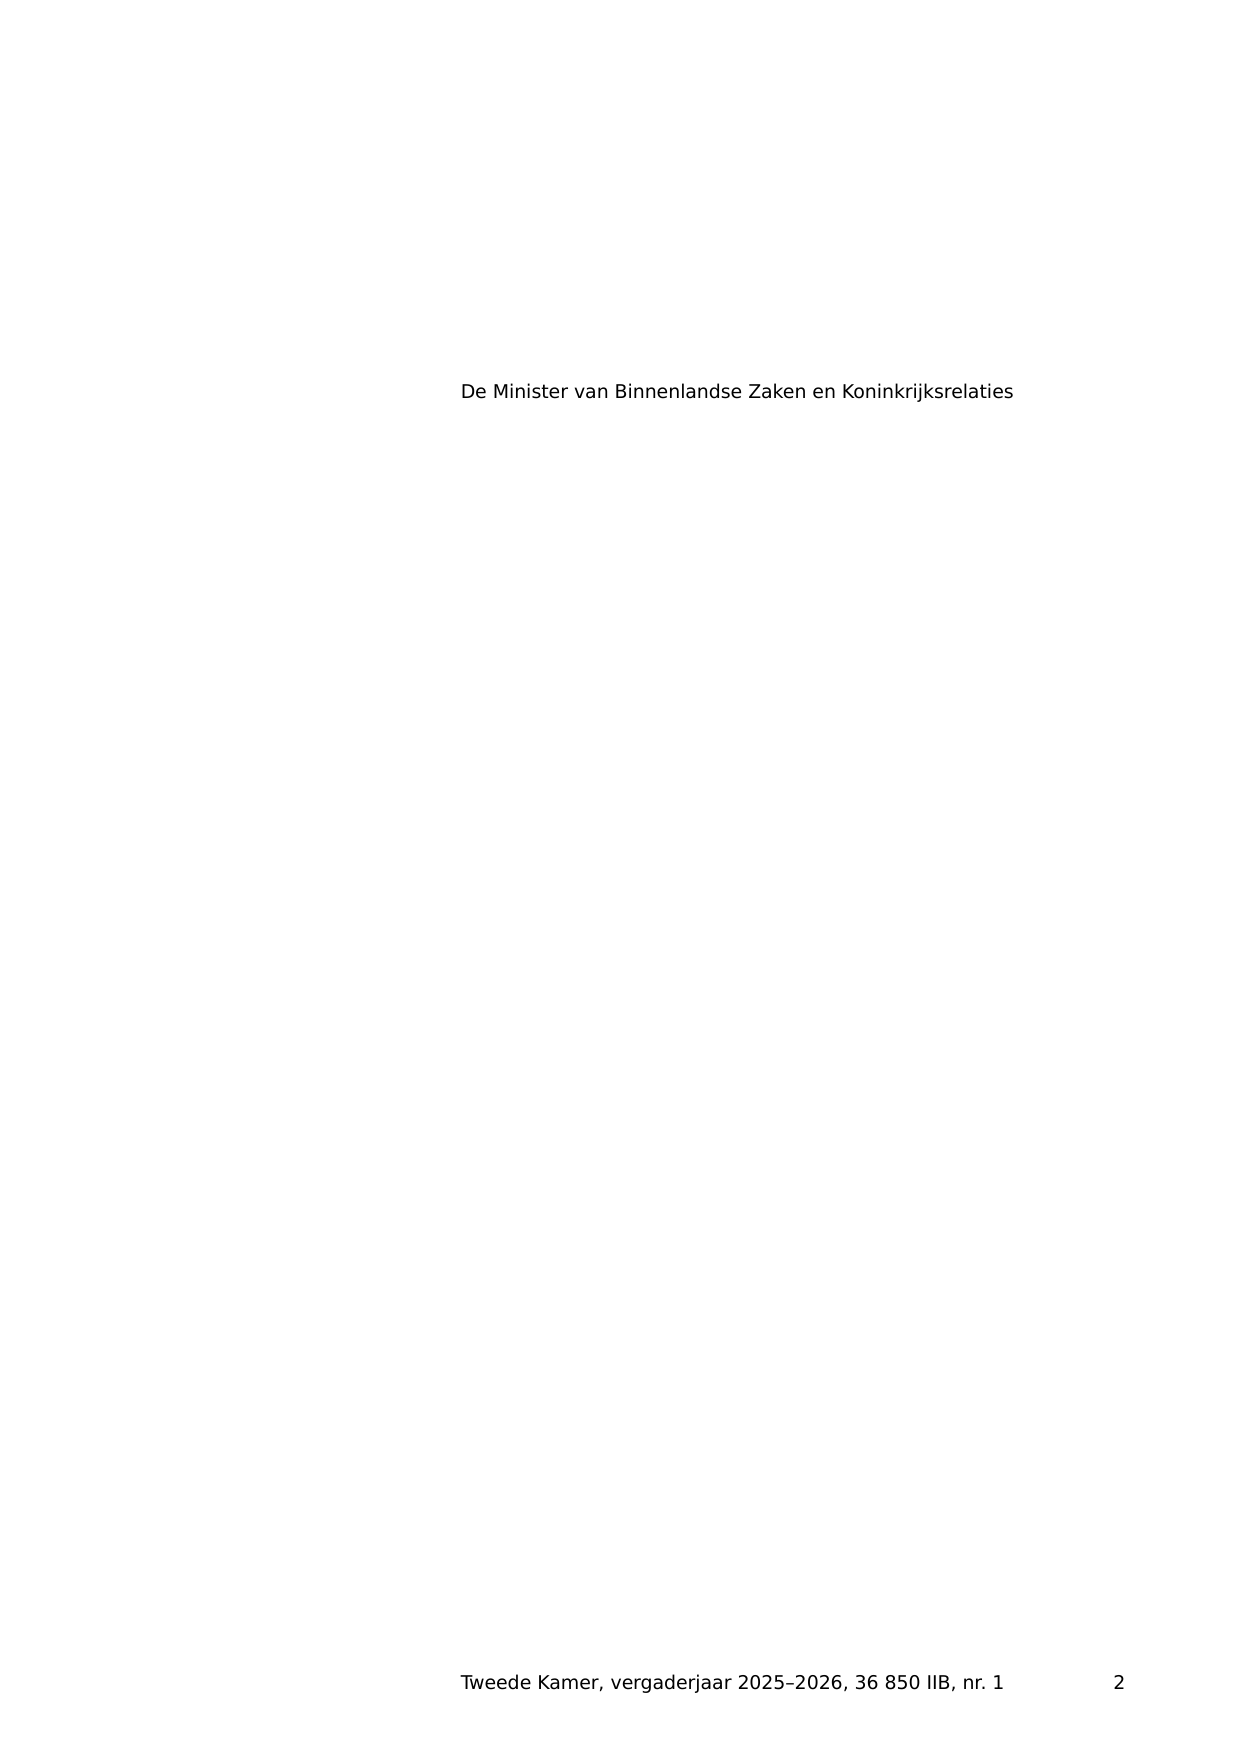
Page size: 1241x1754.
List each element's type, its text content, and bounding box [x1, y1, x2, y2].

text De Minister van Binnenlandse Zaken en Koninkrijksrelaties [461, 381, 1125, 403]
